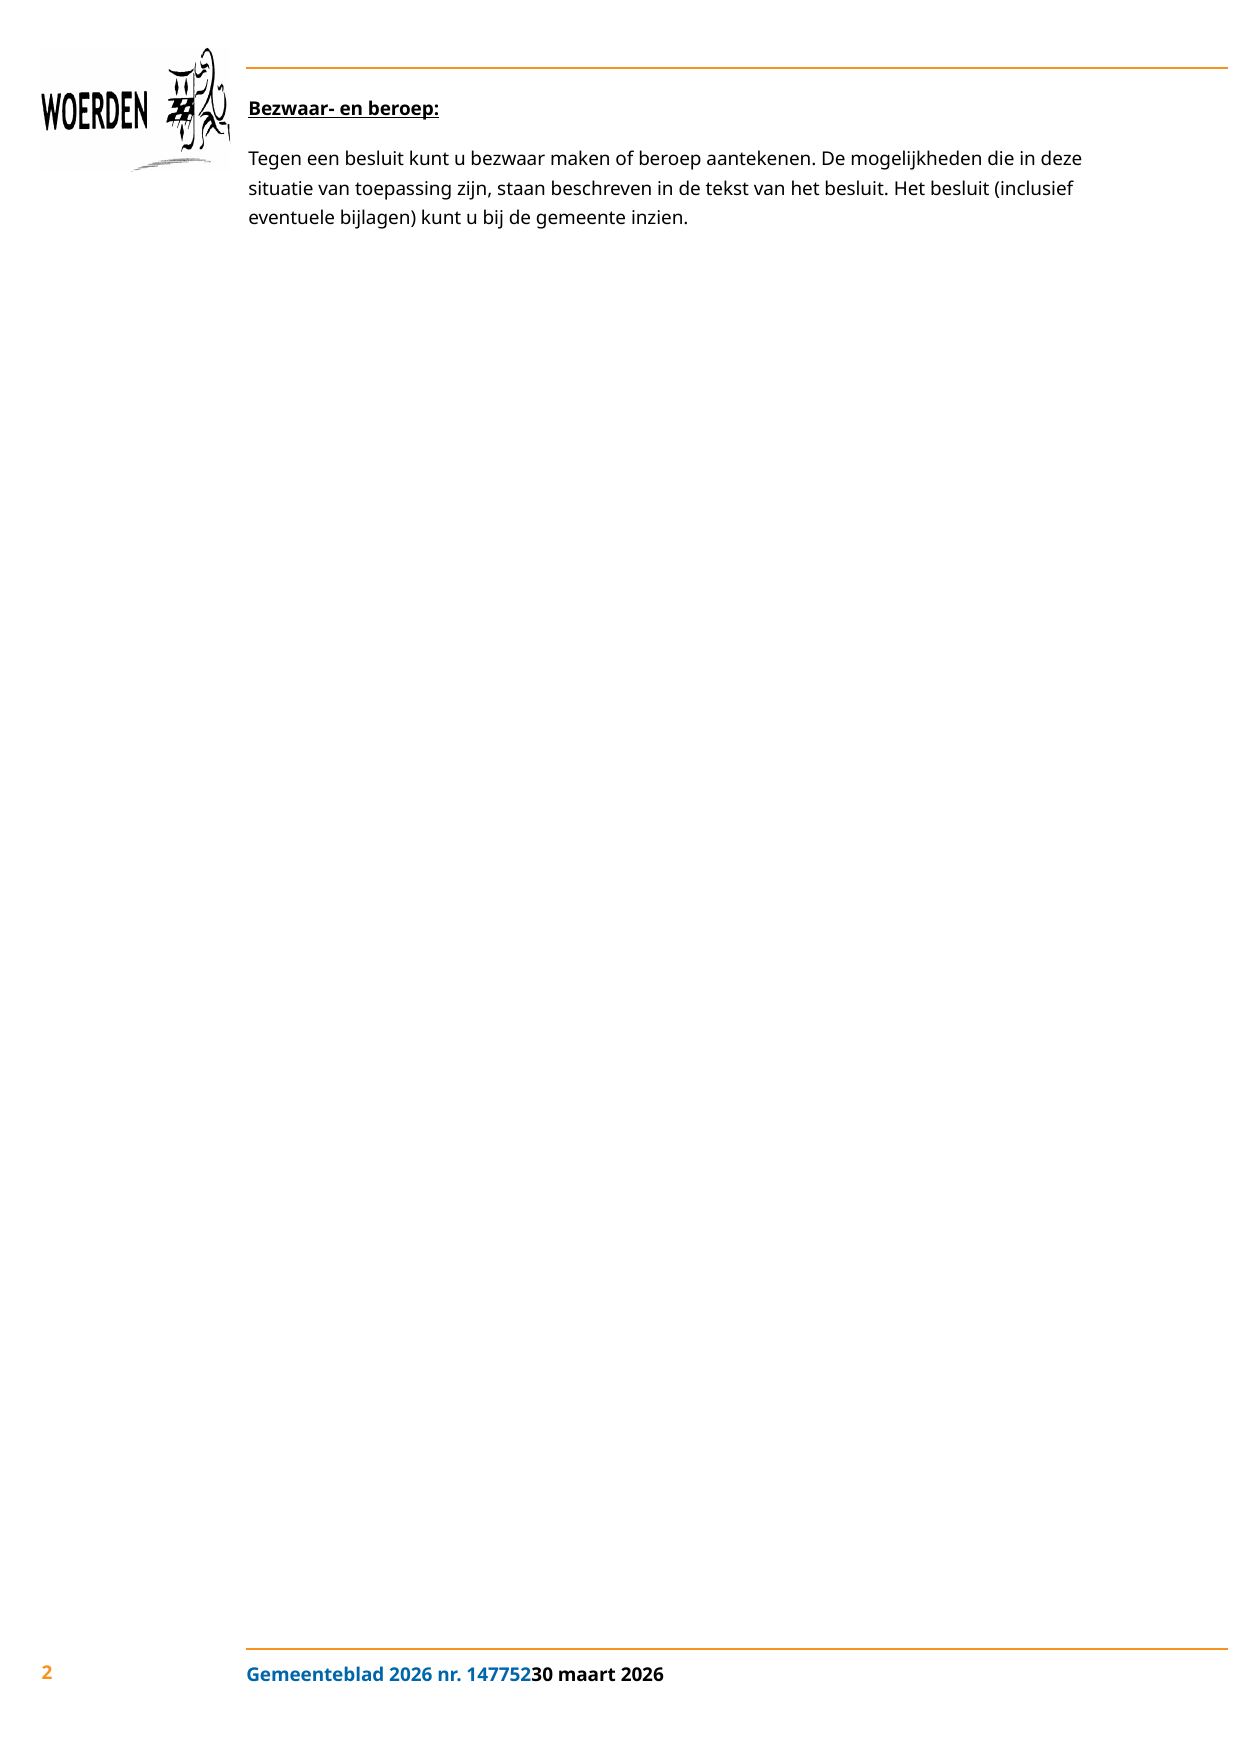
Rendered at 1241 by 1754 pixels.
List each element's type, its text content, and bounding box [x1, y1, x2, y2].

text Bezwaar- en beroep: [248, 95, 1152, 121]
text Tegen een besluit kunt u bezwaar maken of beroep aantekenen. De mogelijkheden die in deze situatie van toepassing zijn, staan beschreven in de tekst van het besluit. Het besluit (inclusief eventuele bijlagen) kunt u bij de gemeente inzien. [248, 145, 1152, 230]
picture [41, 47, 231, 172]
